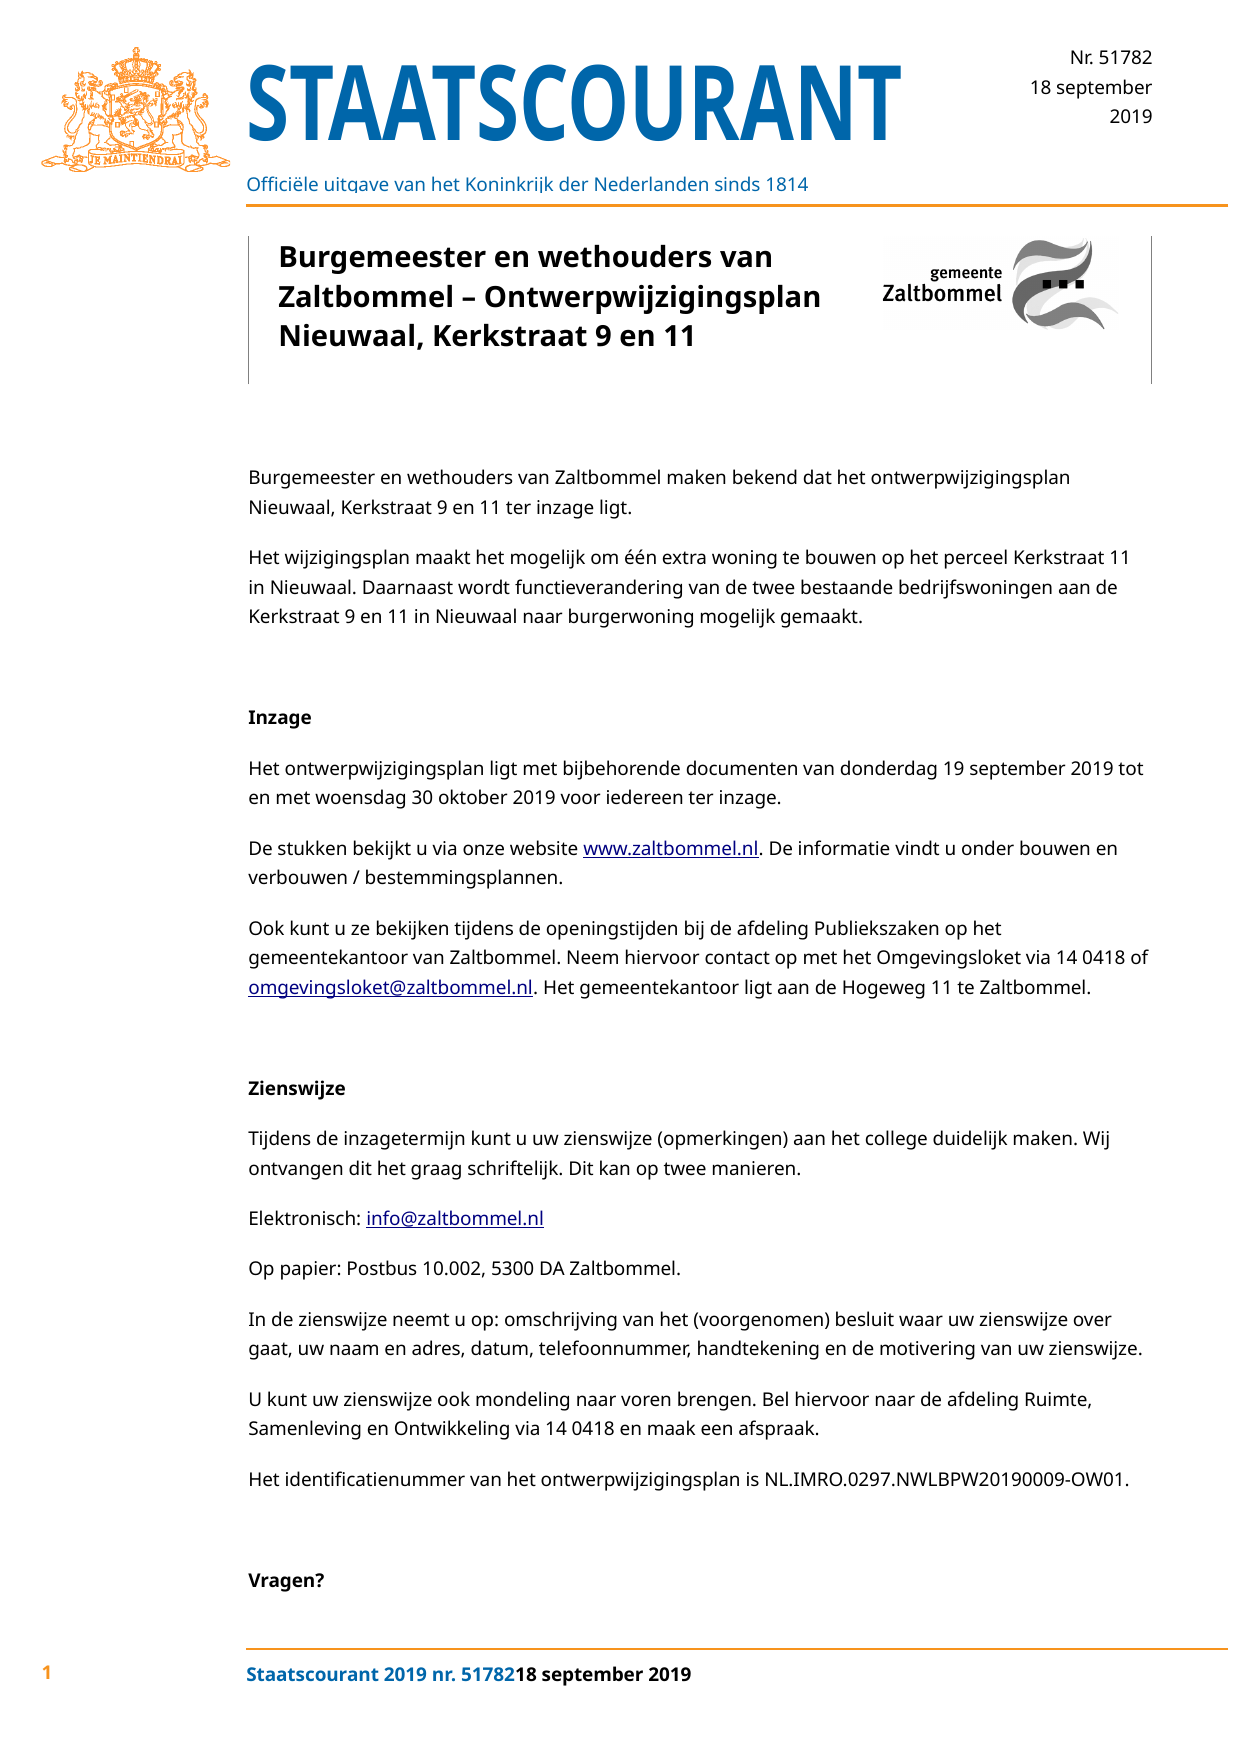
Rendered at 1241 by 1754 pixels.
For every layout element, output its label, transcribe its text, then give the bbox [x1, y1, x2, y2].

table_header [850, 330, 1151, 384]
text Inzage [248, 704, 1152, 730]
picture [41, 47, 231, 172]
text Ook kunt u ze bekijken tijdens de openingstijden bij de afdeling Publiekszaken op het gemeentekantoor van Zaltbommel. Neem hiervoor contact op met het Omgevingsloket via 14 0418 of omgevingsloket@zaltbommel.nl. Het gemeentekantoor ligt aan de Hogeweg 11 te Zaltbommel. [248, 915, 1152, 1000]
text Vragen? [248, 1567, 1152, 1593]
text Zienswijze [248, 1075, 1152, 1101]
text Burgemeester en wethouders van Zaltbommel maken bekend dat het ontwerpwijzigingsplan Nieuwaal, Kerkstraat 9 en 11 ter inzage ligt. [248, 464, 1152, 520]
picture [882, 236, 1119, 330]
text In de zienswijze neemt u op: omschrijving van het (voorgenomen) besluit waar uw zienswijze over gaat, uw naam en adres, datum, telefoonnummer, handtekening en de motivering van uw zienswijze. [248, 1306, 1152, 1361]
text U kunt uw zienswijze ook mondeling naar voren brengen. Bel hiervoor naar de afdeling Ruimte, Samenleving en Ontwikkeling via 14 0418 en maak een afspraak. [248, 1386, 1152, 1441]
text Het wijzigingsplan maakt het mogelijk om één extra woning te bouwen op het perceel Kerkstraat 11 in Nieuwaal. Daarnaast wordt functieverandering van de twee bestaande bedrijfswoningen aan de Kerkstraat 9 en 11 in Nieuwaal naar burgerwoning mogelijk gemaakt. [248, 544, 1152, 629]
text Tijdens de inzagetermijn kunt u uw zienswijze (opmerkingen) aan het college duidelijk maken. Wij ontvangen dit het graag schriftelijk. Dit kan op twee manieren. [248, 1125, 1152, 1181]
table_header [1119, 236, 1151, 329]
text Op papier: Postbus 10.002, 5300 DA Zaltbommel. [248, 1256, 1152, 1281]
text De stukken bekijkt u via onze website www.zaltbommel.nl. De informatie vindt u onder bouwen en verbouwen / bestemmingsplannen. [248, 835, 1152, 890]
text Het identificatienummer van het ontwerpwijzigingsplan is NL.IMRO.0297.NWLBPW20190009-OW01. [248, 1466, 1152, 1492]
text Elektronisch: info@zaltbommel.nl [248, 1205, 1152, 1231]
table_header Burgemeester en wethouders van Zaltbommel – Ontwerpwijzigingsplan Nieuwaal, Kerkstraat 9 en 11 [249, 236, 850, 384]
table_header [850, 236, 882, 329]
text Het ontwerpwijzigingsplan ligt met bijbehorende documenten van donderdag 19 september 2019 tot en met woensdag 30 oktober 2019 voor iedereen ter inzage. [248, 755, 1152, 810]
